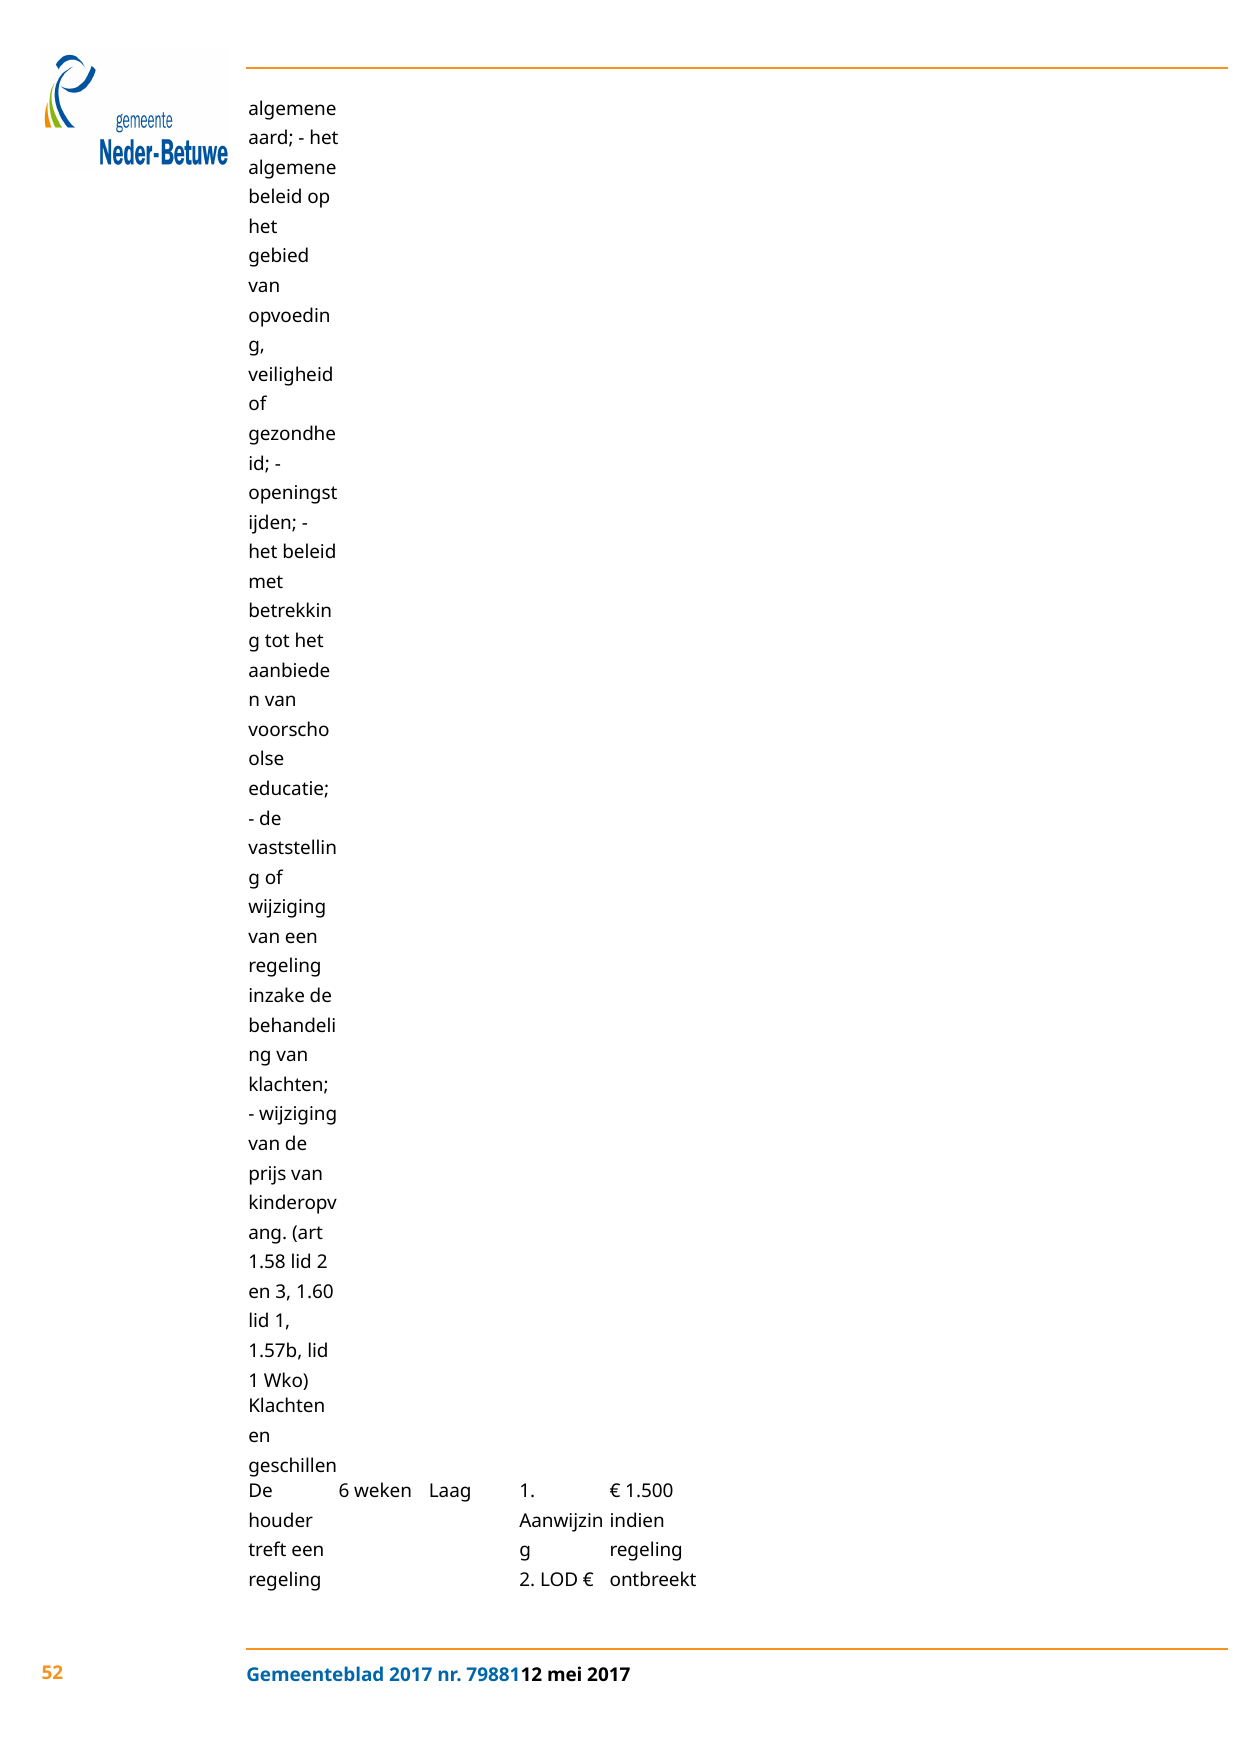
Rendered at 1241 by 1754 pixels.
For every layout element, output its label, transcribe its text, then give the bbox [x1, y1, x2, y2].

table_cell Klachten en geschillen [248, 1393, 338, 1477]
picture [41, 47, 231, 172]
table_cell [338, 95, 429, 1393]
table_cell Laag [429, 1478, 519, 1592]
table_cell [609, 95, 700, 1393]
table_cell algemene aard; - het algemene beleid op het gebied van opvoeding, veiligheid of gezondheid; - openingstijden; - het beleid met betrekking tot het aanbieden van voorschoolse educatie; - de vaststelling of wijziging van een regeling inzake de behandeling van klachten; - wijziging van de prijs van kinderopvang. (art 1.58 lid 2 en 3, 1.60 lid 1, 1.57b, lid 1 Wko) [248, 95, 338, 1393]
table_cell € 1.500 indien regeling ontbreekt [609, 1478, 700, 1592]
table_cell 1. Aanwijzing 2. LOD € [519, 1478, 609, 1592]
table_cell [429, 95, 519, 1393]
table_cell De houder treft een regeling [248, 1478, 338, 1592]
table_cell 6 weken [338, 1478, 429, 1592]
table_cell [519, 95, 609, 1393]
